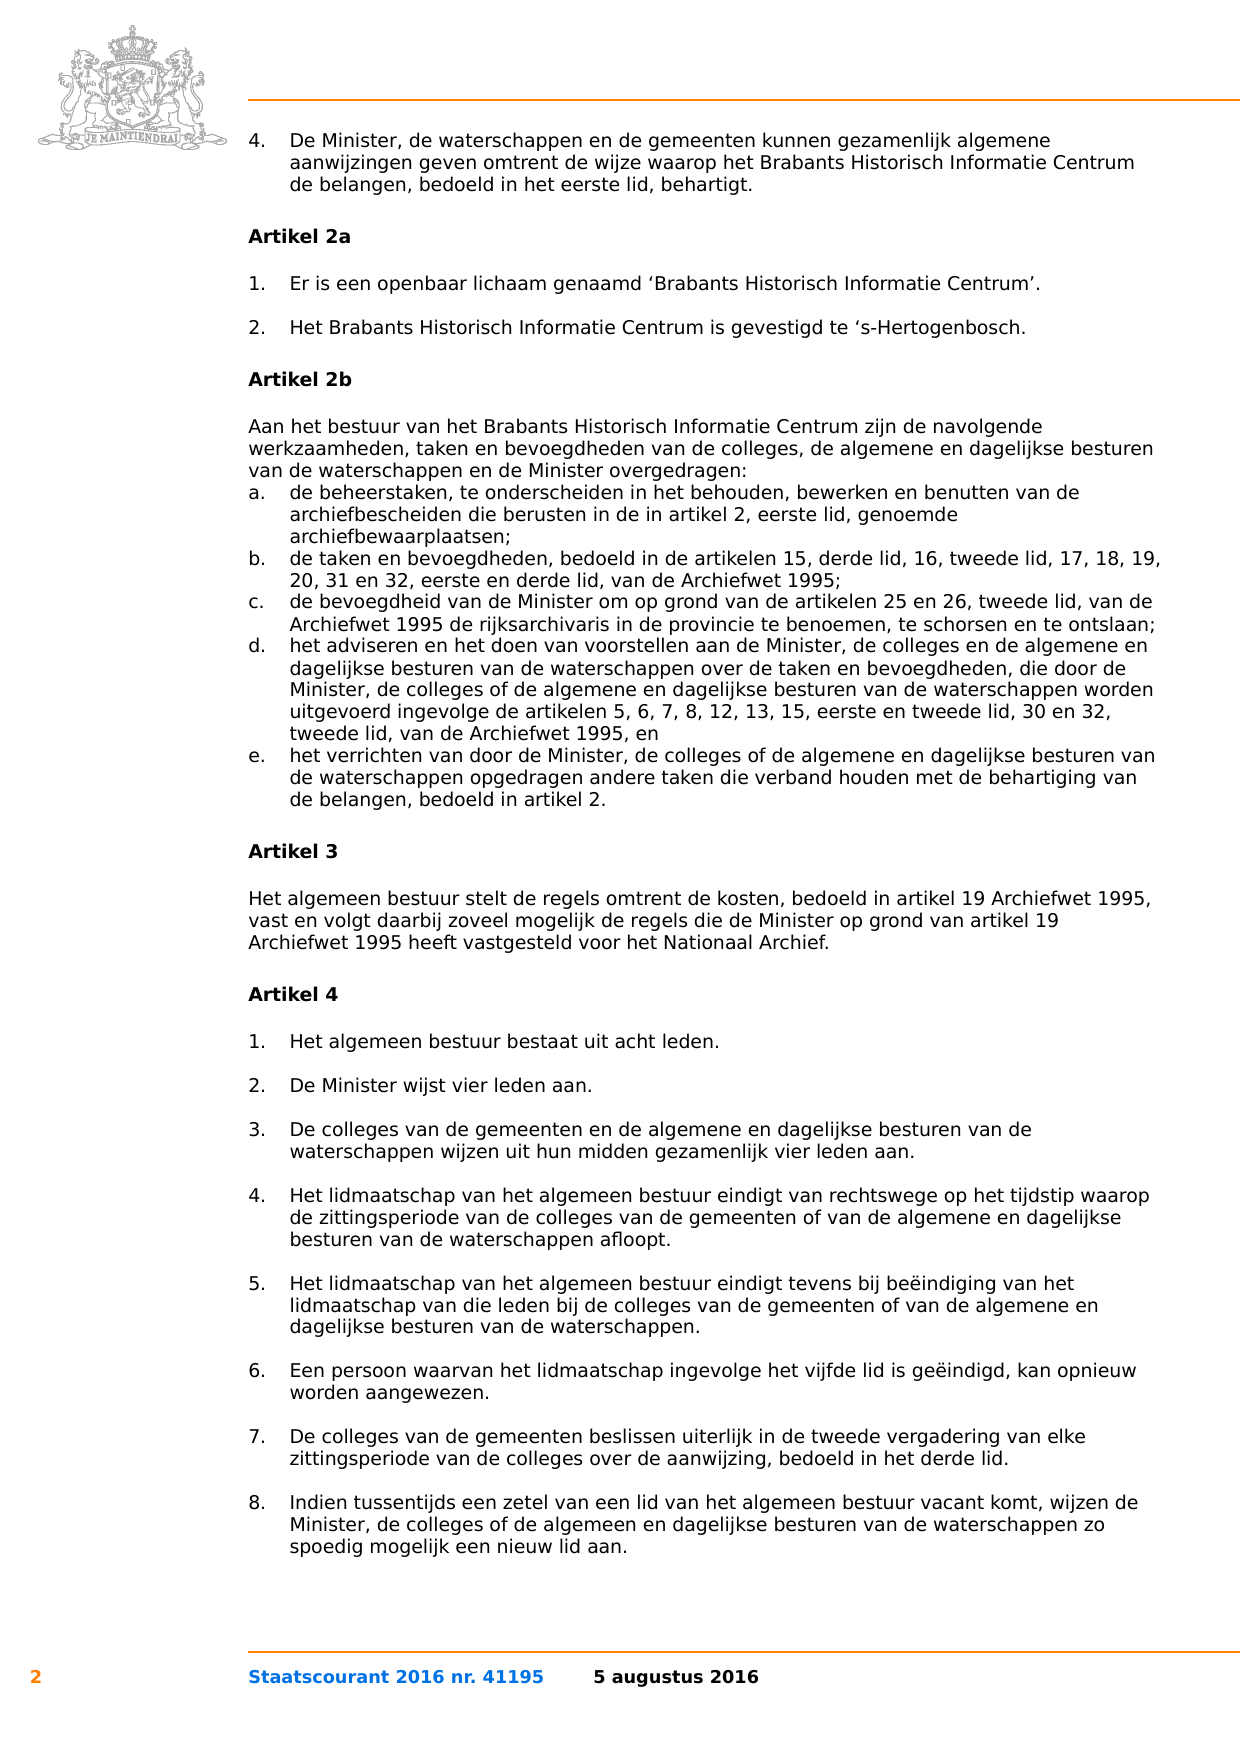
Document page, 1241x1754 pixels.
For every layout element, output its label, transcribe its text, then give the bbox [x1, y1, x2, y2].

text 4. De Minister, de waterschappen en de gemeenten kunnen gezamenlijk algemene aanwijzingen geven omtrent de wijze waarop het Brabants Historisch Informatie Centrum de belangen, bedoeld in het eerste lid, behartigt. [248, 130, 1163, 196]
text Het algemeen bestuur stelt de regels omtrent de kosten, bedoeld in artikel 19 Archiefwet 1995, vast en volgt daarbij zoveel mogelijk de regels die de Minister op grond van artikel 19 Archiefwet 1995 heeft vastgesteld voor het Nationaal Archief. [248, 888, 1163, 954]
text 4. Het lidmaatschap van het algemeen bestuur eindigt van rechtswege op het tijdstip waarop de zittingsperiode van de colleges van de gemeenten of van de algemene en dagelijkse besturen van de waterschappen afloopt. [248, 1185, 1163, 1251]
text 3. De colleges van de gemeenten en de algemene en dagelijkse besturen van de waterschappen wijzen uit hun midden gezamenlijk vier leden aan. [248, 1119, 1163, 1163]
text 1. Er is een openbaar lichaam genaamd ‘Brabants Historisch Informatie Centrum’. [248, 273, 1163, 295]
text 2. De Minister wijst vier leden aan. [248, 1075, 1163, 1097]
subtitle Artikel 4 [248, 984, 1163, 1006]
text 8. Indien tussentijds een zetel van een lid van het algemeen bestuur vacant komt, wijzen de Minister, de colleges of de algemeen en dagelijkse besturen van de waterschappen zo spoedig mogelijk een nieuw lid aan. [248, 1492, 1163, 1558]
subtitle Artikel 2b [248, 369, 1163, 391]
text e. het verrichten van door de Minister, de colleges of de algemene en dagelijkse besturen van de waterschappen opgedragen andere taken die verband houden met de behartiging van de belangen, bedoeld in artikel 2. [248, 745, 1163, 811]
subtitle Artikel 3 [248, 841, 1163, 863]
text Aan het bestuur van het Brabants Historisch Informatie Centrum zijn de navolgende werkzaamheden, taken en bevoegdheden van de colleges, de algemene en dagelijkse besturen van de waterschappen en de Minister overgedragen: [248, 416, 1163, 482]
text b. de taken en bevoegdheden, bedoeld in de artikelen 15, derde lid, 16, tweede lid, 17, 18, 19, 20, 31 en 32, eerste en derde lid, van de Archiefwet 1995; [248, 547, 1163, 591]
text 1. Het algemeen bestuur bestaat uit acht leden. [248, 1031, 1163, 1053]
text 7. De colleges van de gemeenten beslissen uiterlijk in de tweede vergadering van elke zittingsperiode van de colleges over de aanwijzing, bedoeld in het derde lid. [248, 1426, 1163, 1470]
text c. de bevoegdheid van de Minister om op grond van de artikelen 25 en 26, tweede lid, van de Archiefwet 1995 de rijksarchivaris in de provincie te benoemen, te schorsen en te ontslaan; [248, 591, 1163, 635]
text 5. Het lidmaatschap van het algemeen bestuur eindigt tevens bij beëindiging van het lidmaatschap van die leden bij de colleges van de gemeenten of van de algemene en dagelijkse besturen van de waterschappen. [248, 1272, 1163, 1338]
text 6. Een persoon waarvan het lidmaatschap ingevolge het vijfde lid is geëindigd, kan opnieuw worden aangewezen. [248, 1360, 1163, 1404]
subtitle Artikel 2a [248, 226, 1163, 248]
picture [38, 25, 227, 150]
text 2. Het Brabants Historisch Informatie Centrum is gevestigd te ‘s-Hertogenbosch. [248, 317, 1163, 339]
text d. het adviseren en het doen van voorstellen aan de Minister, de colleges en de algemene en dagelijkse besturen van de waterschappen over de taken en bevoegdheden, die door de Minister, de colleges of de algemene en dagelijkse besturen van de waterschappen worden uitgevoerd ingevolge de artikelen 5, 6, 7, 8, 12, 13, 15, eerste en tweede lid, 30 en 32, tweede lid, van de Archiefwet 1995, en [248, 635, 1163, 745]
text a. de beheerstaken, te onderscheiden in het behouden, bewerken en benutten van de archiefbescheiden die berusten in de in artikel 2, eerste lid, genoemde archiefbewaarplaatsen; [248, 482, 1163, 547]
